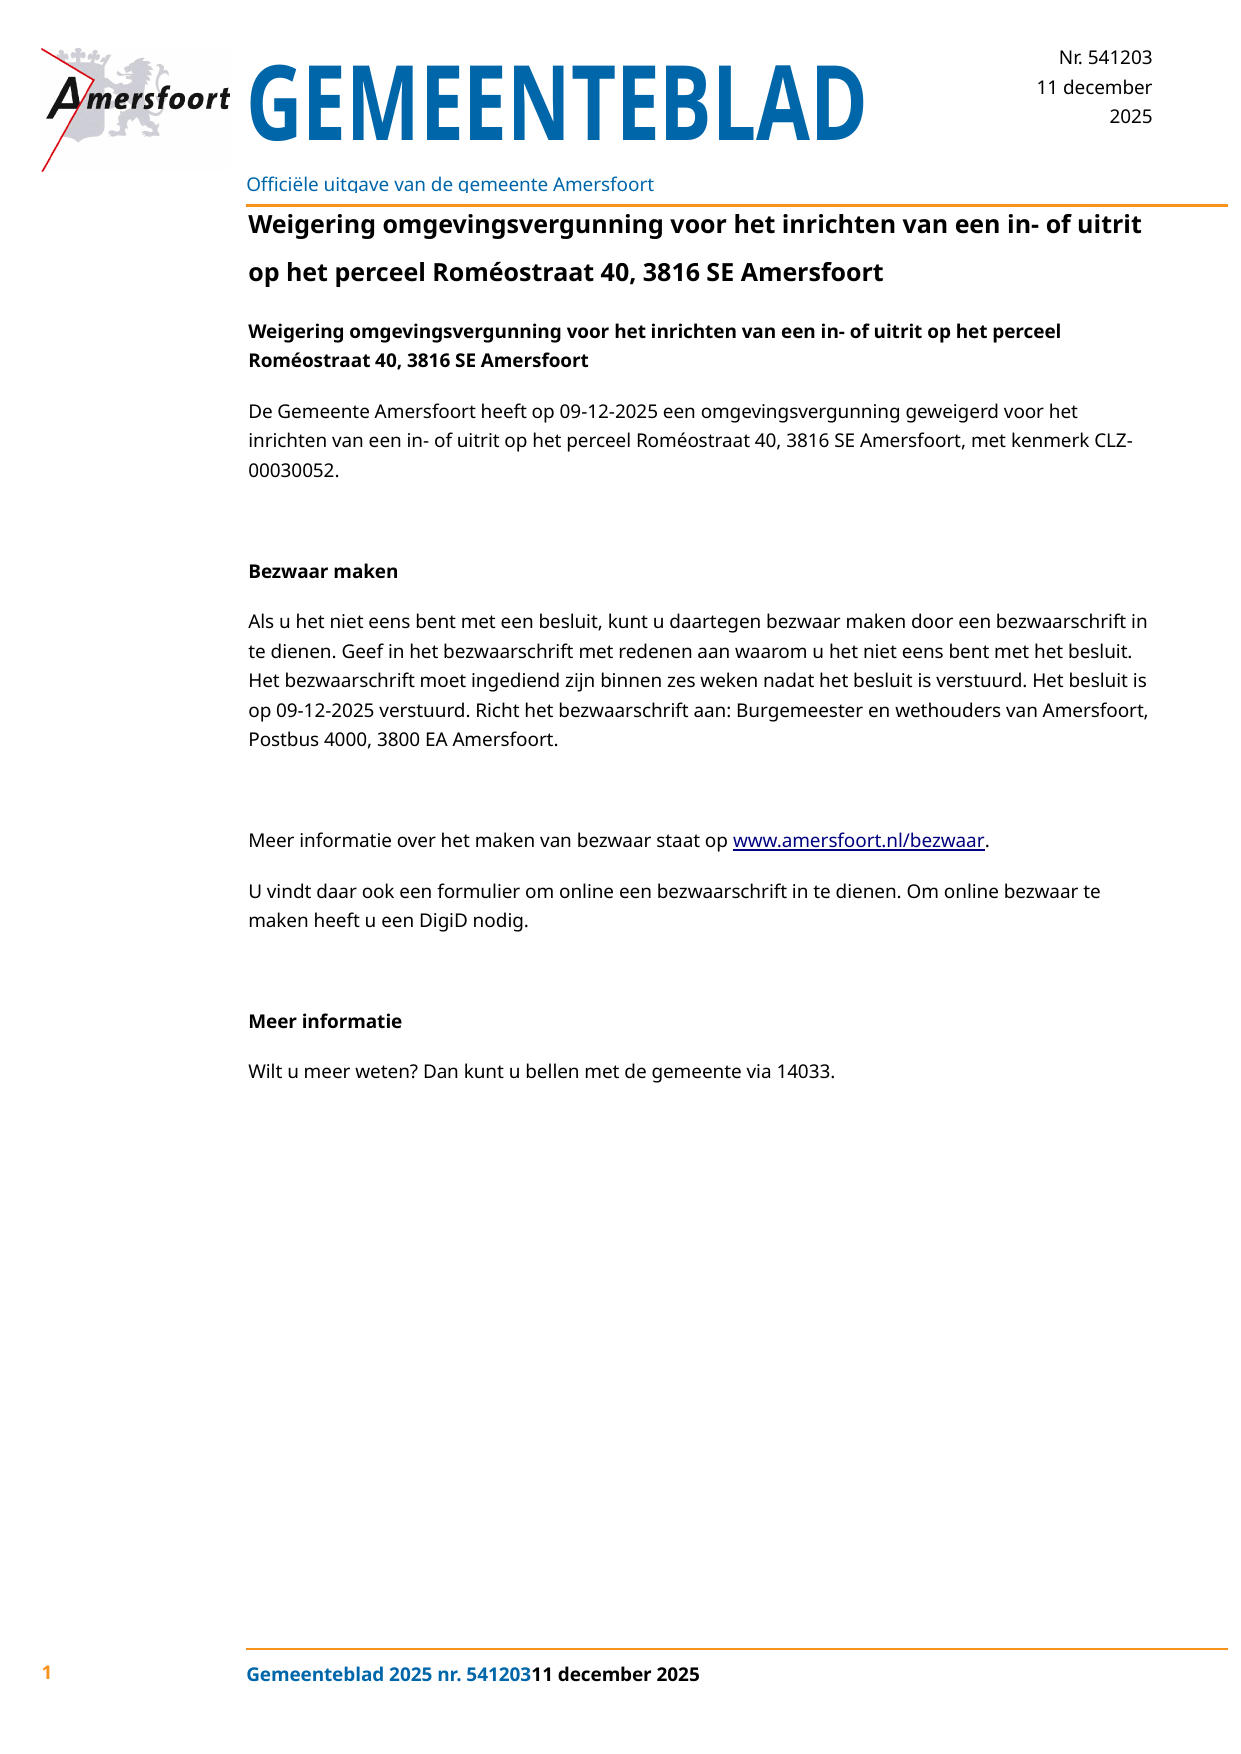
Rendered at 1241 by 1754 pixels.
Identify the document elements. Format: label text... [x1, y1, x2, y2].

text De Gemeente Amersfoort heeft op 09-12-2025 een omgevingsvergunning geweigerd voor het inrichten van een in- of uitrit op het perceel Roméostraat 40, 3816 SE Amersfoort, met kenmerk CLZ-00030052. [248, 398, 1152, 483]
text Bezwaar maken [248, 558, 1152, 584]
text U vindt daar ook een formulier om online een bezwaarschrift in te dienen. Om online bezwaar te maken heeft u een DigiD nodig. [248, 878, 1152, 933]
text Als u het niet eens bent met een besluit, kunt u daartegen bezwaar maken door een bezwaarschrift in te dienen. Geef in het bezwaarschrift met redenen aan waarom u het niet eens bent met het besluit. Het bezwaarschrift moet ingediend zijn binnen zes weken nadat het besluit is verstuurd. Het besluit is op 09-12-2025 verstuurd. Richt het bezwaarschrift aan: Burgemeester en wethouders van Amersfoort, Postbus 4000, 3800 EA Amersfoort. [248, 608, 1152, 752]
picture [41, 47, 231, 172]
text Weigering omgevingsvergunning voor het inrichten van een in- of uitrit op het perceel Roméostraat 40, 3816 SE Amersfoort [248, 207, 1152, 288]
text Meer informatie [248, 1008, 1152, 1034]
text Wilt u meer weten? Dan kunt u bellen met de gemeente via 14033. [248, 1059, 1152, 1084]
text Meer informatie over het maken van bezwaar staat op www.amersfoort.nl/bezwaar. [248, 827, 1152, 853]
text Weigering omgevingsvergunning voor het inrichten van een in- of uitrit op het perceel Roméostraat 40, 3816 SE Amersfoort [248, 318, 1152, 373]
